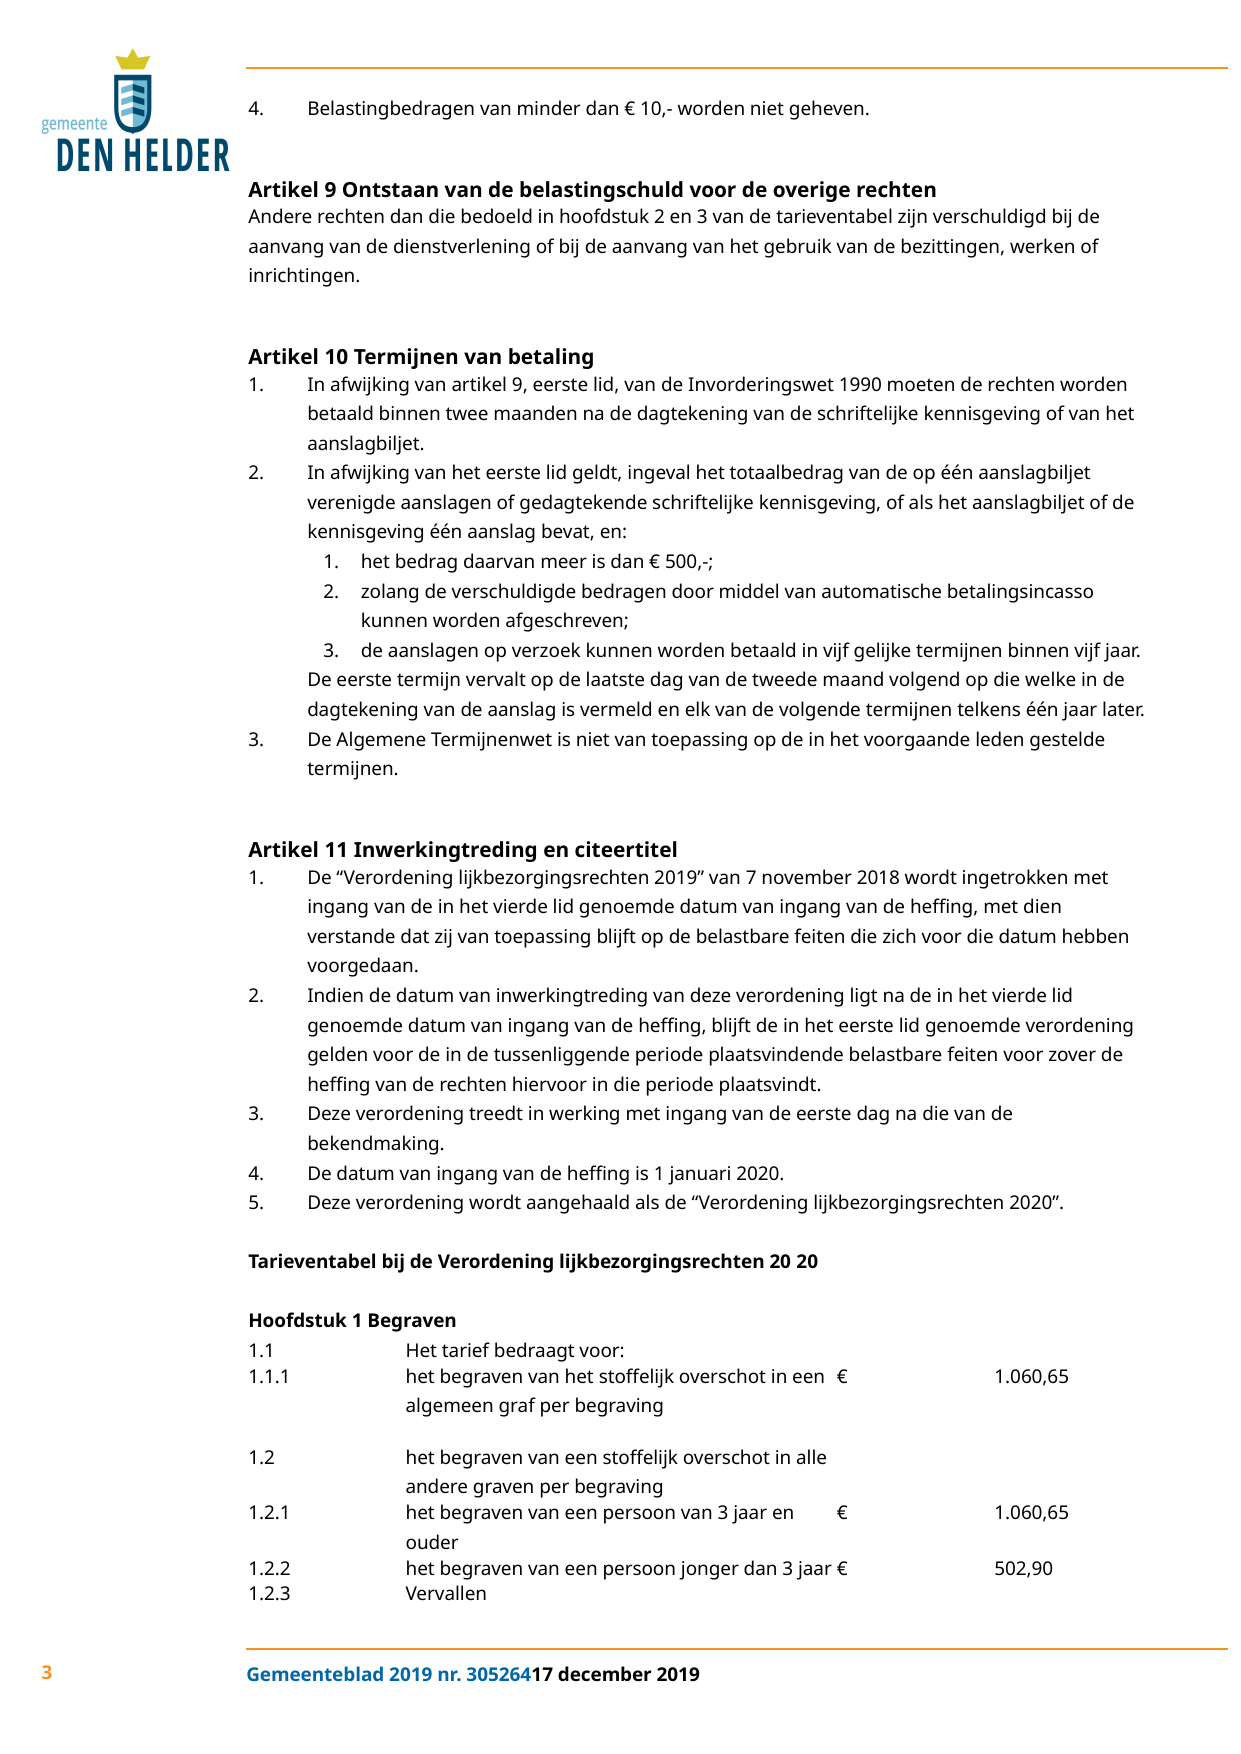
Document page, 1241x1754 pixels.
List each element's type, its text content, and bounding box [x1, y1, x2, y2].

table_cell 1.060,65 [994, 1363, 1152, 1418]
table_cell 1.2.1 [248, 1499, 405, 1555]
table_cell [405, 1418, 837, 1444]
table_cell 1.060,65 [994, 1499, 1152, 1555]
picture [220, 160, 224, 172]
table_cell het begraven van een persoon van 3 jaar en ouder [405, 1499, 837, 1555]
picture [41, 47, 231, 172]
text Artikel 11 Inwerkingtreding en citeertitel [248, 835, 1152, 864]
table_header [837, 1337, 994, 1363]
table_cell 1.2 [248, 1444, 405, 1499]
picture [63, 144, 68, 165]
table_cell 1.1.1 [248, 1363, 405, 1418]
list Indien de datum van inwerkingtreding van deze verordening ligt na de in het vierde lid genoemde datum van ingang van de heffing, blijft de in het eerste lid genoemde verordening gelden voor de in de tussenliggende periode plaatsvindende belastbare feiten voor zover de heffing van de rechten hiervoor in die periode plaatsvindt. [248, 982, 1152, 1097]
table_cell € [837, 1555, 994, 1580]
picture [100, 154, 106, 172]
list de aanslagen op verzoek kunnen worden betaald in vijf gelijke termijnen binnen vijf jaar. [323, 637, 1152, 663]
text Hoofdstuk 1 Begraven [248, 1308, 1152, 1333]
text Andere rechten dan die bedoeld in hoofdstuk 2 en 3 van de tarieventabel zijn verschuldigd bij de aanvang van de dienstverlening of bij de aanvang van het gebruik van de bezittingen, werken of inrichtingen. [248, 203, 1152, 288]
list De datum van ingang van de heffing is 1 januari 2020. [248, 1160, 1152, 1185]
list Deze verordening wordt aangehaald als de “Verordening lijkbezorgingsrechten 2020”. [248, 1189, 1152, 1215]
table_cell het begraven van het stoffelijk overschot in een algemeen graf per begraving [405, 1363, 837, 1418]
table_cell het begraven van een persoon jonger dan 3 jaar [405, 1555, 837, 1580]
table_cell [248, 1418, 405, 1444]
text Tarieventabel bij de Verordening lijkbezorgingsrechten 20 20 [248, 1248, 1152, 1274]
list De eerste termijn vervalt op de laatste dag van de tweede maand volgend op die welke in de dagtekening van de aanslag is vermeld en elk van de volgende termijnen telkens één jaar later. [248, 667, 1152, 722]
table_cell € [837, 1499, 994, 1555]
table_cell € [837, 1363, 994, 1418]
list Belastingbedragen van minder dan € 10,- worden niet geheven. [248, 95, 1152, 121]
table_header 1.1 [248, 1337, 405, 1363]
table_cell 1.2.3 [248, 1580, 405, 1606]
table_cell [994, 1418, 1152, 1444]
picture [182, 144, 187, 165]
text Artikel 10 Termijnen van betaling [248, 342, 1152, 371]
list het bedrag daarvan meer is dan € 500,-; [323, 548, 1152, 574]
table_header [994, 1337, 1152, 1363]
table_header Het tarief bedraagt voor: [405, 1337, 837, 1363]
list In afwijking van het eerste lid geldt, ingeval het totaalbedrag van de op één aanslagbiljet verenigde aanslagen of gedagtekende schriftelijke kennisgeving, of als het aanslagbiljet of de kennisgeving één aanslag bevat, en: [248, 459, 1152, 544]
list De “Verordening lijkbezorgingsrechten 2019” van 7 november 2018 wordt ingetrokken met ingang van de in het vierde lid genoemde datum van ingang van de heffing, met dien verstande dat zij van toepassing blijft op de belastbare feiten die zich voor die datum hebben voorgedaan. [248, 864, 1152, 978]
table_cell [837, 1418, 994, 1444]
table_cell [994, 1580, 1152, 1606]
picture [130, 157, 135, 172]
table_cell [994, 1444, 1152, 1499]
table_cell [837, 1444, 994, 1499]
list De Algemene Termijnenwet is niet van toepassing op de in het voorgaande leden gestelde termijnen. [248, 726, 1152, 781]
table_cell 502,90 [994, 1555, 1152, 1580]
table_cell [837, 1580, 994, 1606]
table_cell 1.2.2 [248, 1555, 405, 1580]
list In afwijking van artikel 9, eerste lid, van de Invorderingswet 1990 moeten de rechten worden betaald binnen twee maanden na de dagtekening van de schriftelijke kennisgeving of van het aanslagbiljet. [248, 371, 1152, 456]
list Deze verordening treedt in werking met ingang van de eerste dag na die van de bekendmaking. [248, 1101, 1152, 1156]
table_cell het begraven van een stoffelijk overschot in alle andere graven per begraving [405, 1444, 837, 1499]
table_cell Vervallen [405, 1580, 837, 1606]
text Artikel 9 Ontstaan van de belastingschuld voor de overige rechten [248, 175, 1152, 203]
list zolang de verschuldigde bedragen door middel van automatische betalingsincasso kunnen worden afgeschreven; [323, 578, 1152, 633]
